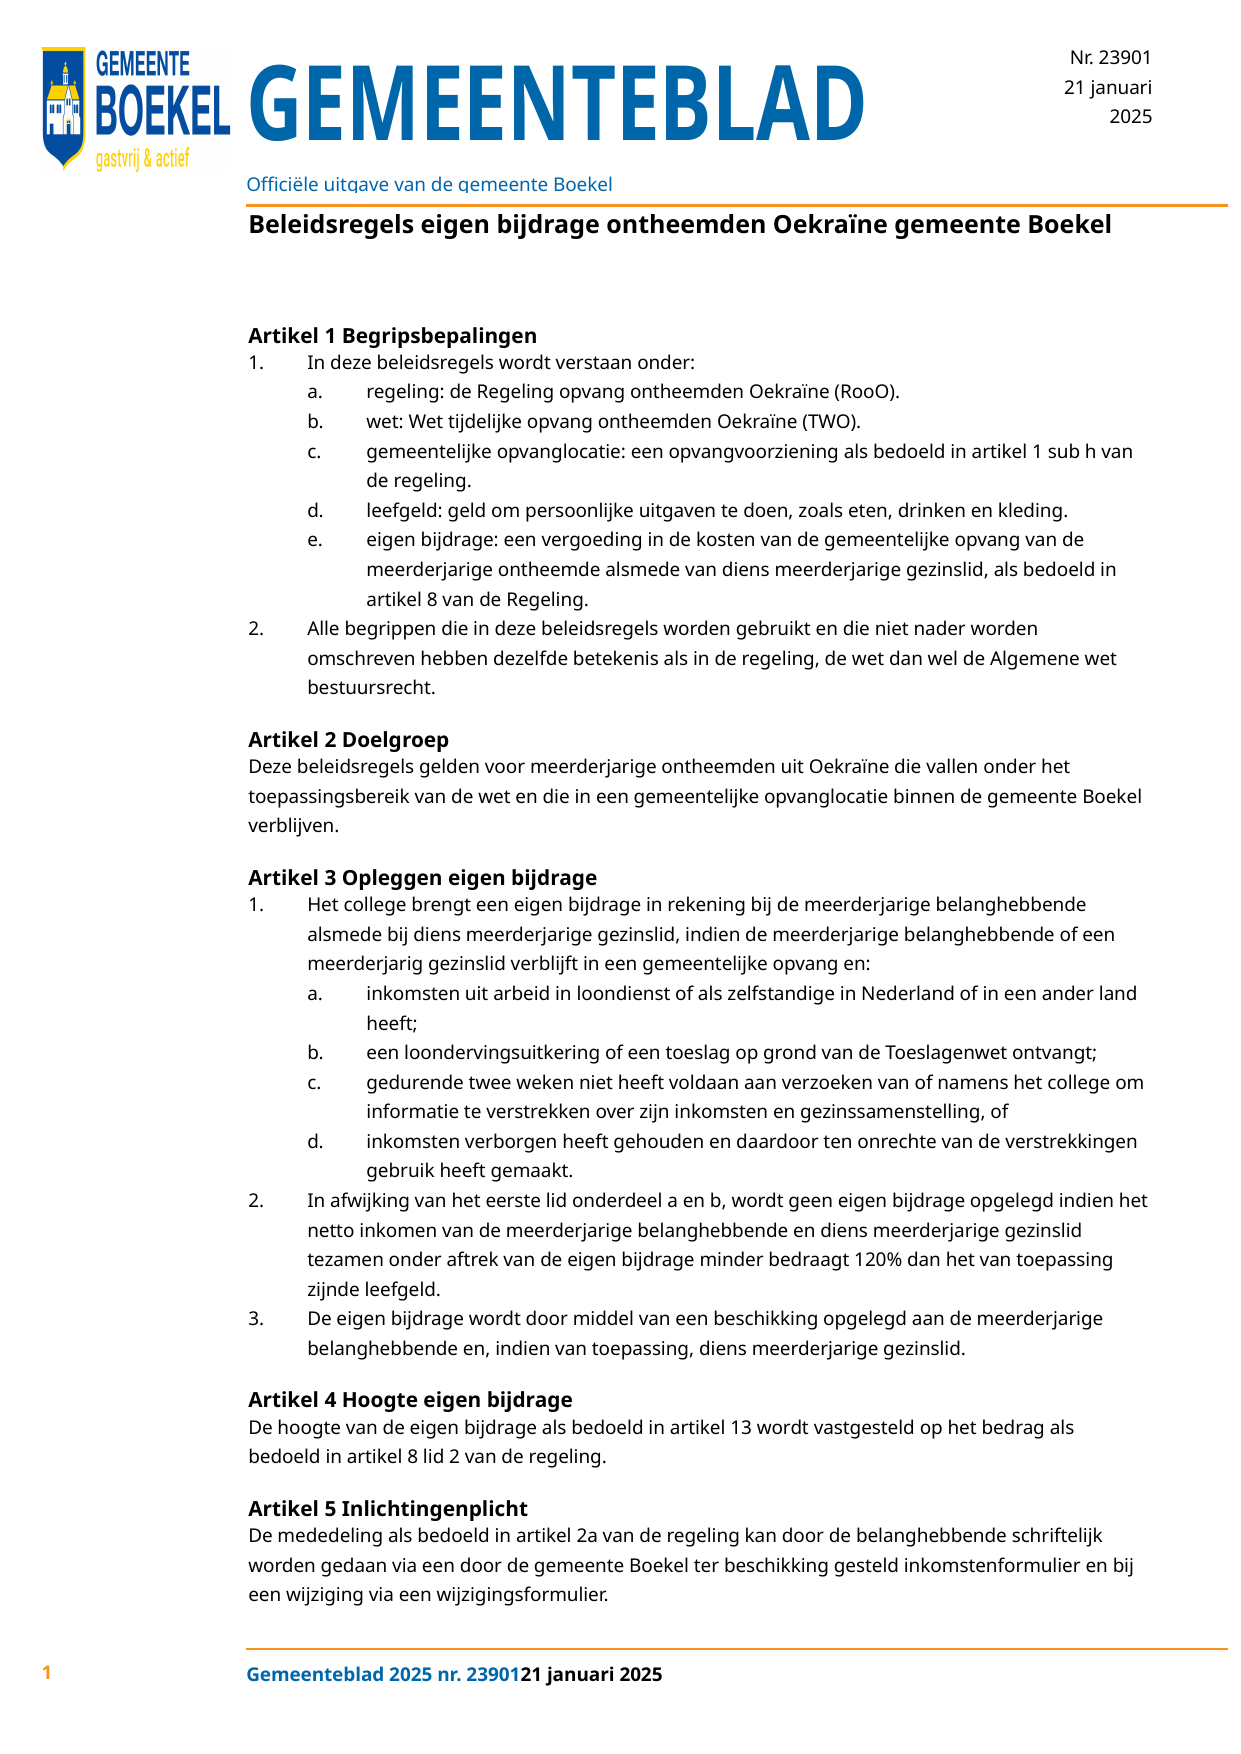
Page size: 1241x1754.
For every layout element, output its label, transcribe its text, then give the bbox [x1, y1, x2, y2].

list wet: Wet tijdelijke opvang ontheemden Oekraïne (TWO). [307, 408, 1152, 434]
list inkomsten uit arbeid in loondienst of als zelfstandige in Nederland of in een ander land heeft; [307, 980, 1152, 1036]
list regeling: de Regeling opvang ontheemden Oekraïne (RooO). [307, 379, 1152, 404]
list Alle begrippen die in deze beleidsregels worden gebruikt en die niet nader worden omschreven hebben dezelfde betekenis als in de regeling, de wet dan wel de Algemene wet bestuursrecht. [248, 615, 1152, 700]
text Artikel 1 Begripsbepalingen [248, 321, 1152, 349]
list leefgeld: geld om persoonlijke uitgaven te doen, zoals eten, drinken en kleding. [307, 497, 1152, 523]
text Deze beleidsregels gelden voor meerderjarige ontheemden uit Oekraïne die vallen onder het toepassingsbereik van de wet en die in een gemeentelijke opvanglocatie binnen de gemeente Boekel verblijven. [248, 753, 1152, 838]
text Artikel 4 Hoogte eigen bijdrage [248, 1386, 1152, 1414]
list In afwijking van het eerste lid onderdeel a en b, wordt geen eigen bijdrage opgelegd indien het netto inkomen van de meerderjarige belanghebbende en diens meerderjarige gezinslid tezamen onder aftrek van de eigen bijdrage minder bedraagt 120% dan het van toepassing zijnde leefgeld. [248, 1187, 1152, 1302]
list eigen bijdrage: een vergoeding in de kosten van de gemeentelijke opvang van de meerderjarige ontheemde alsmede van diens meerderjarige gezinslid, als bedoeld in artikel 8 van de Regeling. [307, 527, 1152, 612]
list gemeentelijke opvanglocatie: een opvangvoorziening als bedoeld in artikel 1 sub h van de regeling. [307, 438, 1152, 493]
list inkomsten verborgen heeft gehouden en daardoor ten onrechte van de verstrekkingen gebruik heeft gemaakt. [307, 1128, 1152, 1183]
list een loondervingsuitkering of een toeslag op grond van de Toeslagenwet ontvangt; [307, 1039, 1152, 1065]
list De eigen bijdrage wordt door middel van een beschikking opgelegd aan de meerderjarige belanghebbende en, indien van toepassing, diens meerderjarige gezinslid. [248, 1306, 1152, 1361]
text De mededeling als bedoeld in artikel 2a van de regeling kan door de belanghebbende schriftelijk worden gedaan via een door de gemeente Boekel ter beschikking gesteld inkomstenformulier en bij een wijziging via een wijzigingsformulier. [248, 1522, 1152, 1607]
text Artikel 2 Doelgroep [248, 725, 1152, 753]
text Beleidsregels eigen bijdrage ontheemden Oekraïne gemeente Boekel [248, 207, 1152, 241]
list gedurende twee weken niet heeft voldaan aan verzoeken van of namens het college om informatie te verstrekken over zijn inkomsten en gezinssamenstelling, of [307, 1069, 1152, 1124]
text Artikel 5 Inlichtingenplicht [248, 1494, 1152, 1522]
list Het college brengt een eigen bijdrage in rekening bij de meerderjarige belanghebbende alsmede bij diens meerderjarige gezinslid, indien de meerderjarige belanghebbende of een meerderjarig gezinslid verblijft in een gemeentelijke opvang en: [248, 891, 1152, 976]
text Artikel 3 Opleggen eigen bijdrage [248, 863, 1152, 891]
list In deze beleidsregels wordt verstaan onder: [248, 349, 1152, 375]
text De hoogte van de eigen bijdrage als bedoeld in artikel 13 wordt vastgesteld op het bedrag als bedoeld in artikel 8 lid 2 van de regeling. [248, 1414, 1152, 1469]
picture [41, 47, 231, 172]
